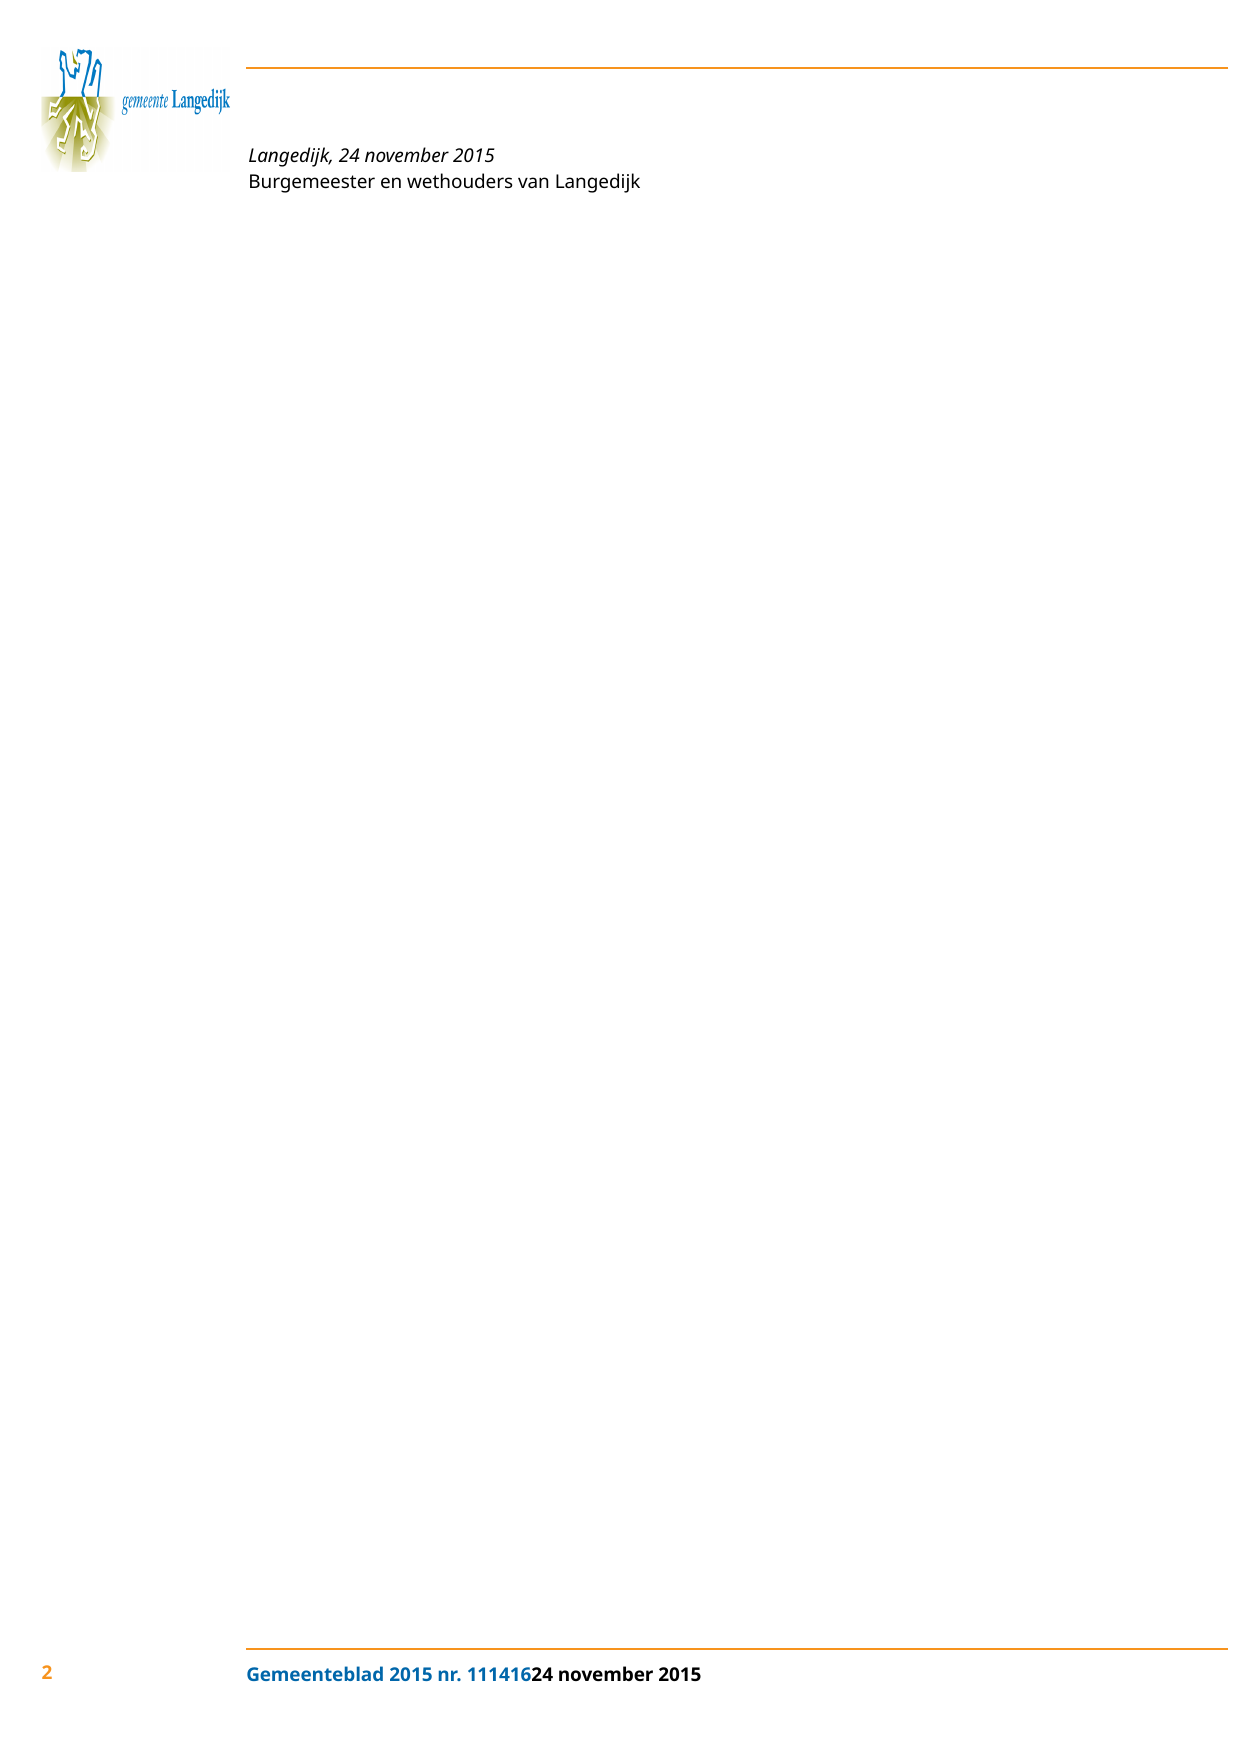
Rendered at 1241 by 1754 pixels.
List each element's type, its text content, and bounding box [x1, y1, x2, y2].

text Burgemeester en wethouders van Langedijk [248, 168, 1152, 194]
picture [41, 47, 231, 172]
text Langedijk, 24 november 2015 [248, 143, 1152, 168]
